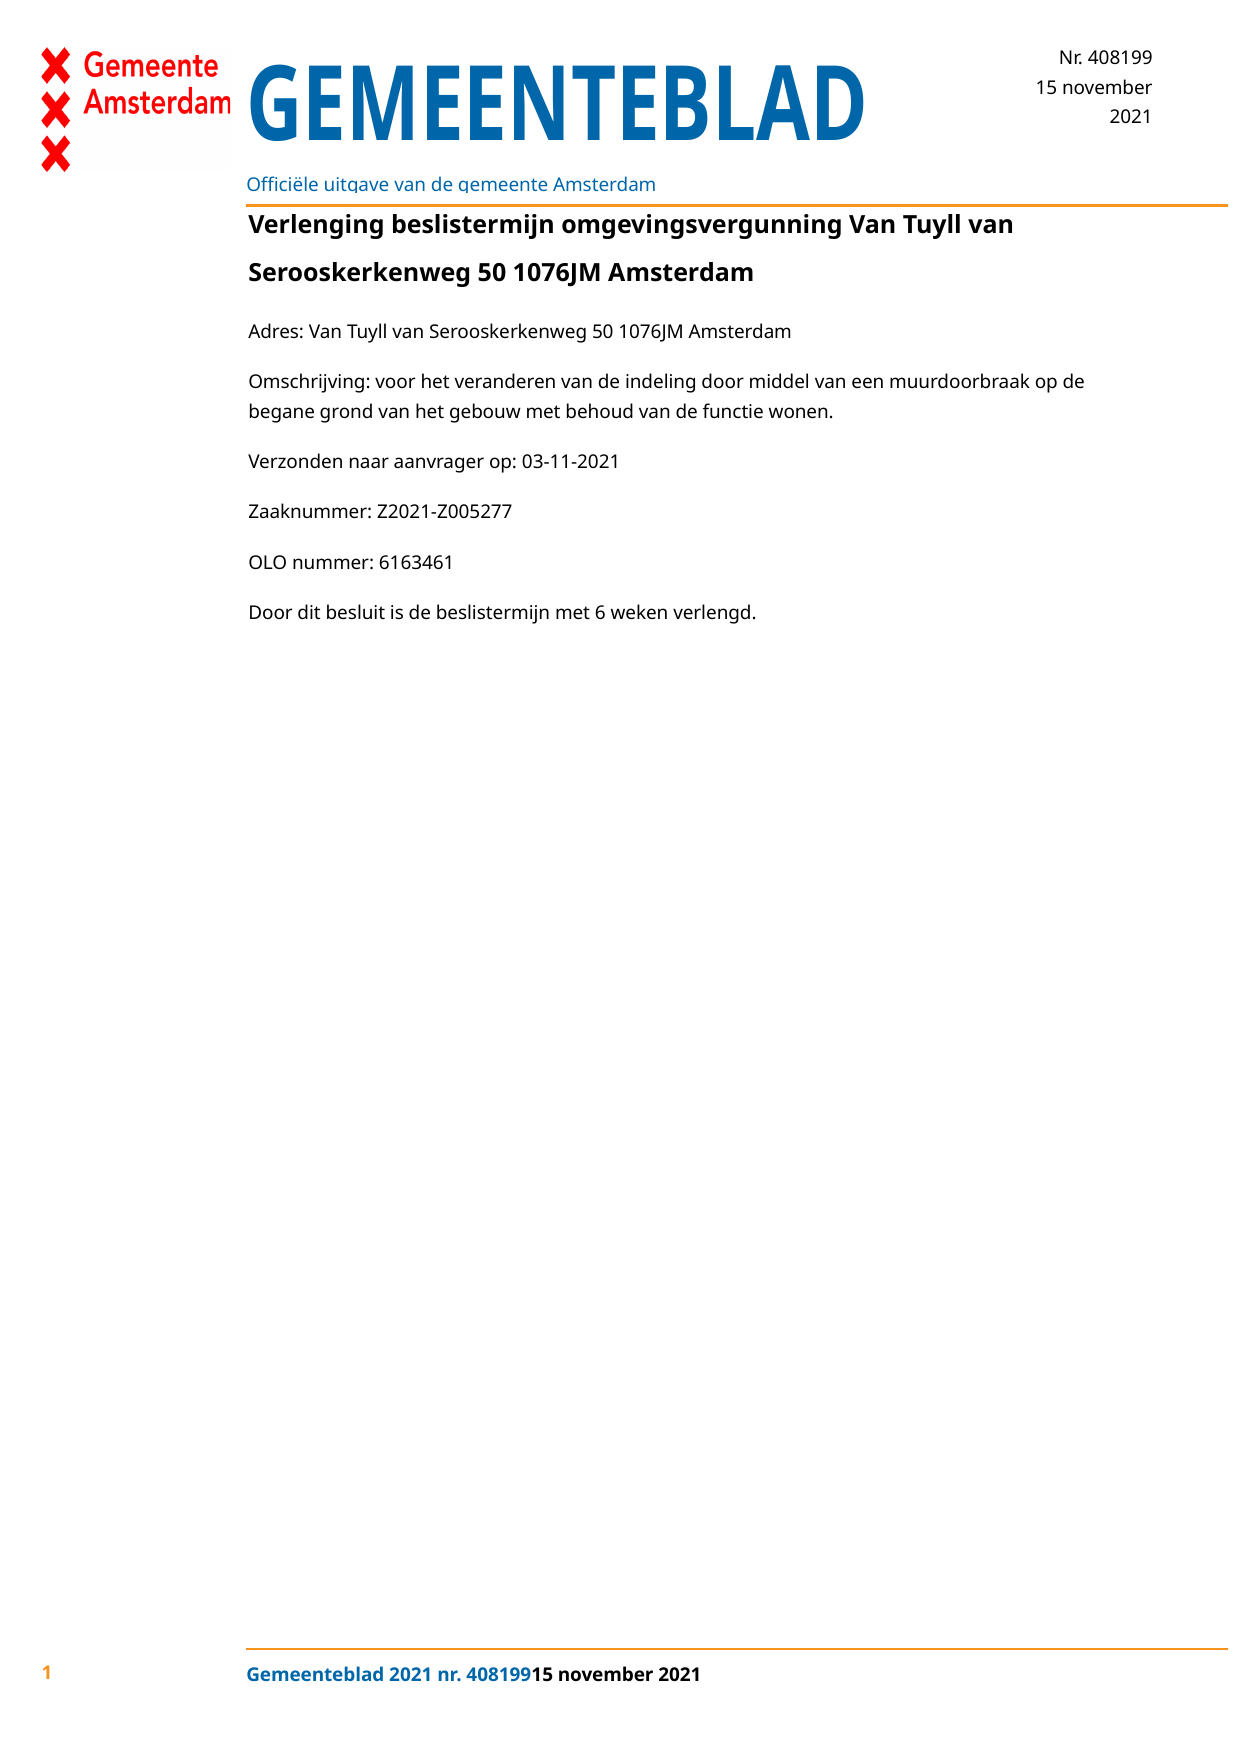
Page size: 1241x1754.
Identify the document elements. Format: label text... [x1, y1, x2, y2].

picture [41, 47, 231, 172]
text Zaaknummer: Z2021-Z005277 [248, 499, 1152, 524]
text Adres: Van Tuyll van Serooskerkenweg 50 1076JM Amsterdam [248, 318, 1152, 344]
text Omschrijving: voor het veranderen van de indeling door middel van een muurdoorbraak op de begane grond van het gebouw met behoud van de functie wonen. [248, 368, 1152, 424]
text OLO nummer: 6163461 [248, 549, 1152, 575]
text Verlenging beslistermijn omgevingsvergunning Van Tuyll van Serooskerkenweg 50 1076JM Amsterdam [248, 207, 1152, 288]
text Door dit besluit is de beslistermijn met 6 weken verlengd. [248, 599, 1152, 625]
text Verzonden naar aanvrager op: 03-11-2021 [248, 448, 1152, 474]
